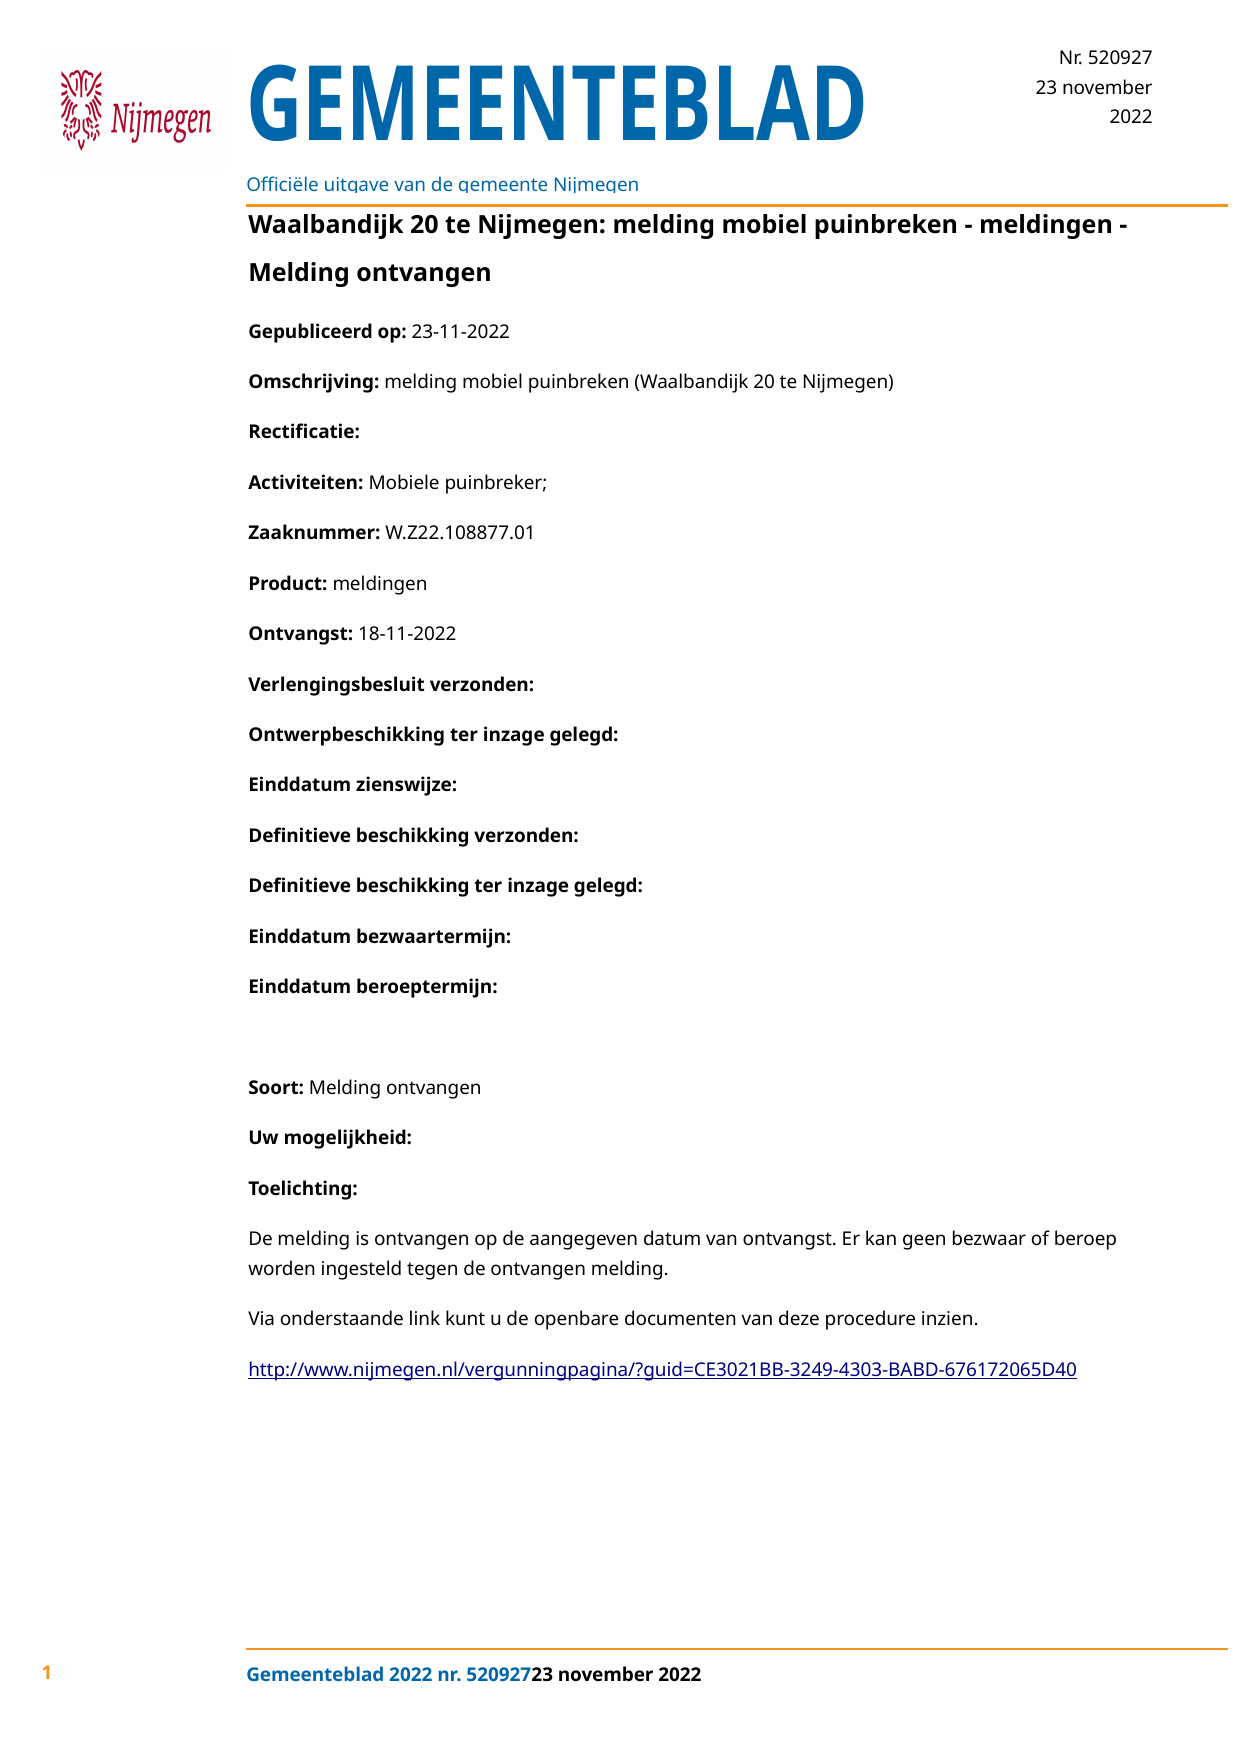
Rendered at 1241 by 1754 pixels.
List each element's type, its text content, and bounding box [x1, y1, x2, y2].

text Definitieve beschikking verzonden: [248, 822, 1152, 848]
text Ontwerpbeschikking ter inzage gelegd: [248, 721, 1152, 747]
text Einddatum beroeptermijn: [248, 973, 1152, 999]
text Gepubliceerd op: 23-11-2022 [248, 318, 1152, 344]
text Via onderstaande link kunt u de openbare documenten van deze procedure inzien. [248, 1305, 1152, 1331]
text Activiteiten: Mobiele puinbreker; [248, 469, 1152, 495]
text Uw mogelijkheid: [248, 1124, 1152, 1150]
text Soort: Melding ontvangen [248, 1074, 1152, 1100]
text Product: meldingen [248, 570, 1152, 596]
text Zaaknummer: W.Z22.108877.01 [248, 519, 1152, 545]
text Verlengingsbesluit verzonden: [248, 671, 1152, 697]
text Omschrijving: melding mobiel puinbreken (Waalbandijk 20 te Nijmegen) [248, 368, 1152, 394]
picture [41, 47, 231, 172]
text Einddatum bezwaartermijn: [248, 923, 1152, 949]
text Toelichting: [248, 1175, 1152, 1201]
text http://www.nijmegen.nl/vergunningpagina/?guid=CE3021BB-3249-4303-BABD-676172065D40 [248, 1356, 1152, 1382]
text Definitieve beschikking ter inzage gelegd: [248, 872, 1152, 898]
text Waalbandijk 20 te Nijmegen: melding mobiel puinbreken - meldingen - Melding ontvangen [248, 207, 1152, 288]
text De melding is ontvangen op de aangegeven datum van ontvangst. Er kan geen bezwaar of beroep worden ingesteld tegen de ontvangen melding. [248, 1225, 1152, 1281]
text Ontvangst: 18-11-2022 [248, 620, 1152, 646]
text Rectificatie: [248, 419, 1152, 444]
text Einddatum zienswijze: [248, 772, 1152, 797]
